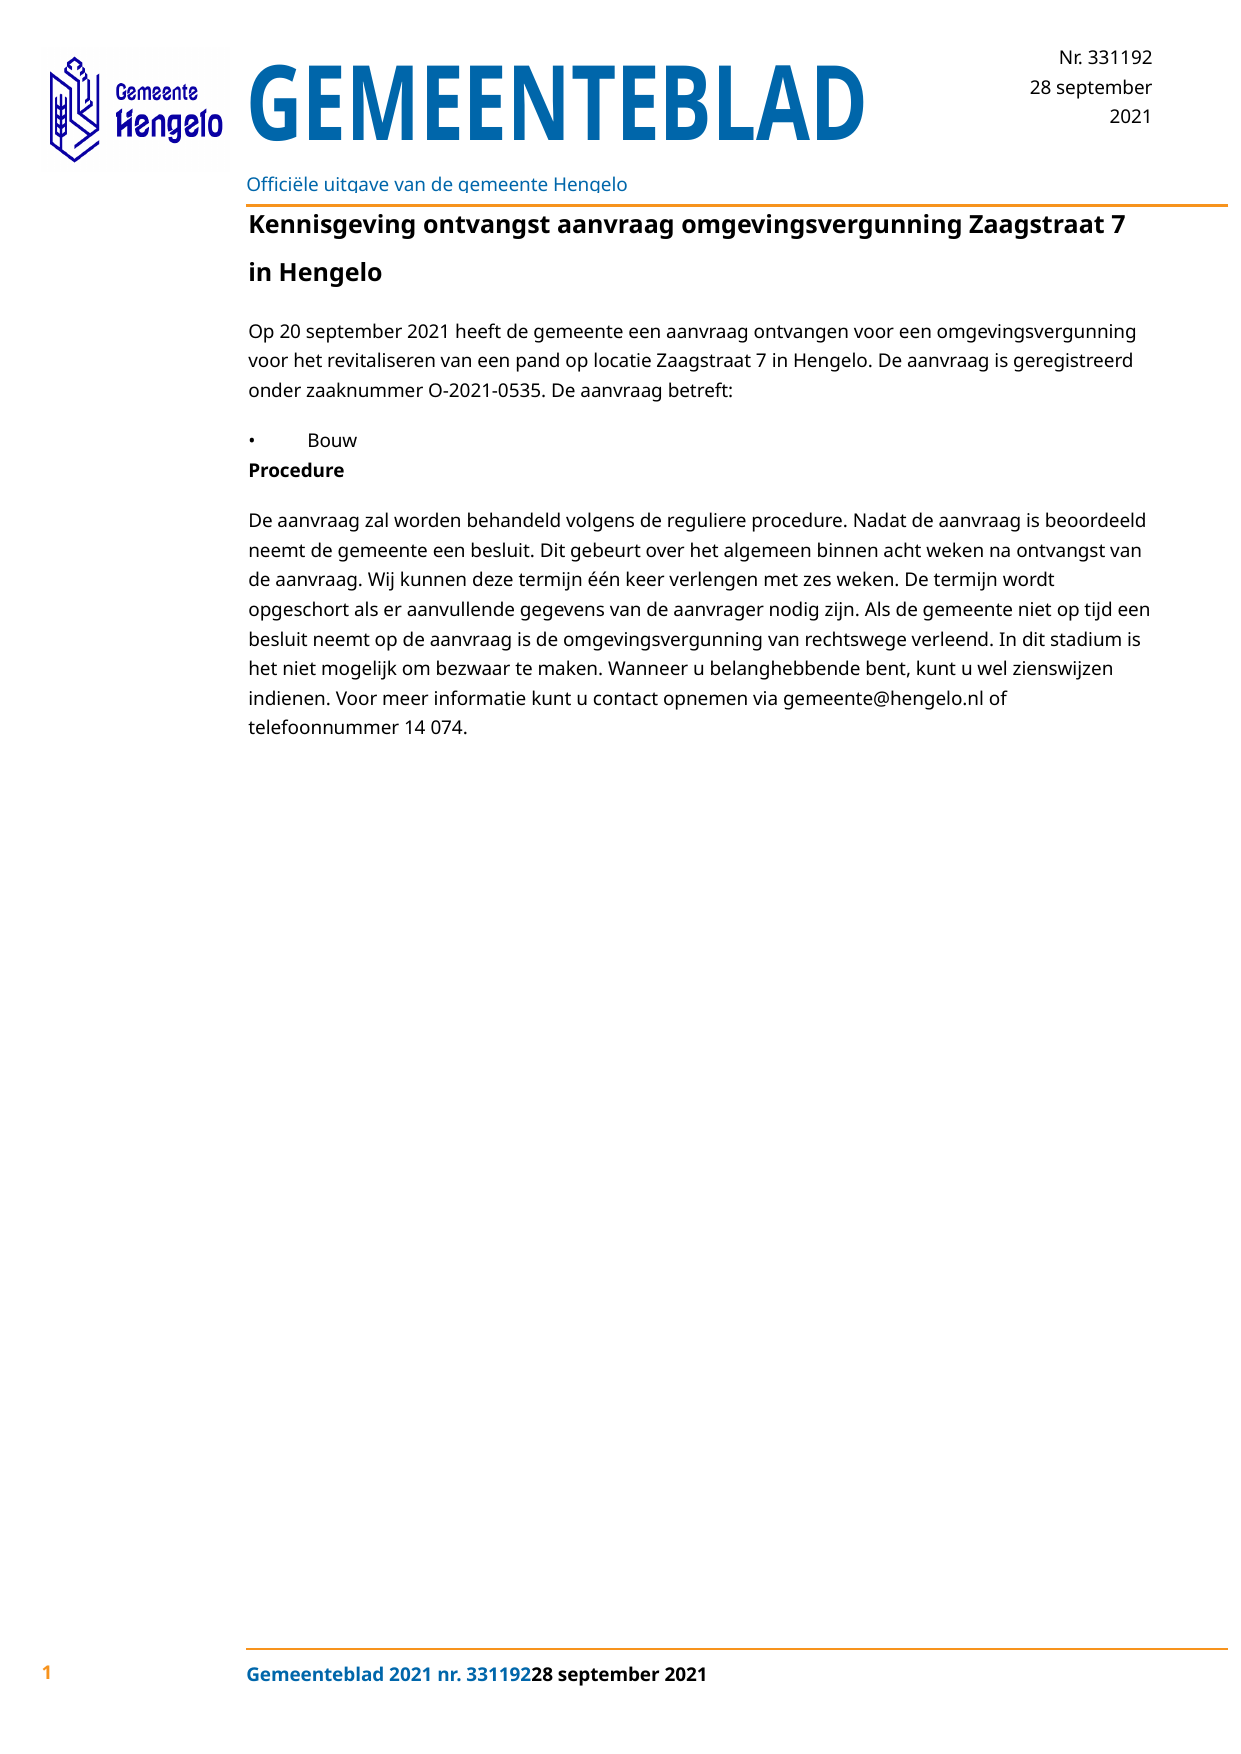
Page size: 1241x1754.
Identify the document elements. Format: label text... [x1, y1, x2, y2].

text Kennisgeving ontvangst aanvraag omgevingsvergunning Zaagstraat 7 in Hengelo [248, 207, 1152, 288]
picture [41, 47, 231, 172]
text Op 20 september 2021 heeft de gemeente een aanvraag ontvangen voor een omgevingsvergunning voor het revitaliseren van een pand op locatie Zaagstraat 7 in Hengelo. De aanvraag is geregistreerd onder zaaknummer O-2021-0535. De aanvraag betreft: [248, 318, 1152, 403]
text De aanvraag zal worden behandeld volgens de reguliere procedure. Nadat de aanvraag is beoordeeld neemt de gemeente een besluit. Dit gebeurt over het algemeen binnen acht weken na ontvangst van de aanvraag. Wij kunnen deze termijn één keer verlengen met zes weken. De termijn wordt opgeschort als er aanvullende gegevens van de aanvrager nodig zijn. Als de gemeente niet op tijd een besluit neemt op de aanvraag is de omgevingsvergunning van rechtswege verleend. In dit stadium is het niet mogelijk om bezwaar te maken. Wanneer u belanghebbende bent, kunt u wel zienswijzen indienen. Voor meer informatie kunt u contact opnemen via gemeente@hengelo.nl of telefoonnummer 14 074. [248, 507, 1152, 740]
list Bouw [248, 427, 1152, 453]
text Procedure [248, 457, 1152, 483]
